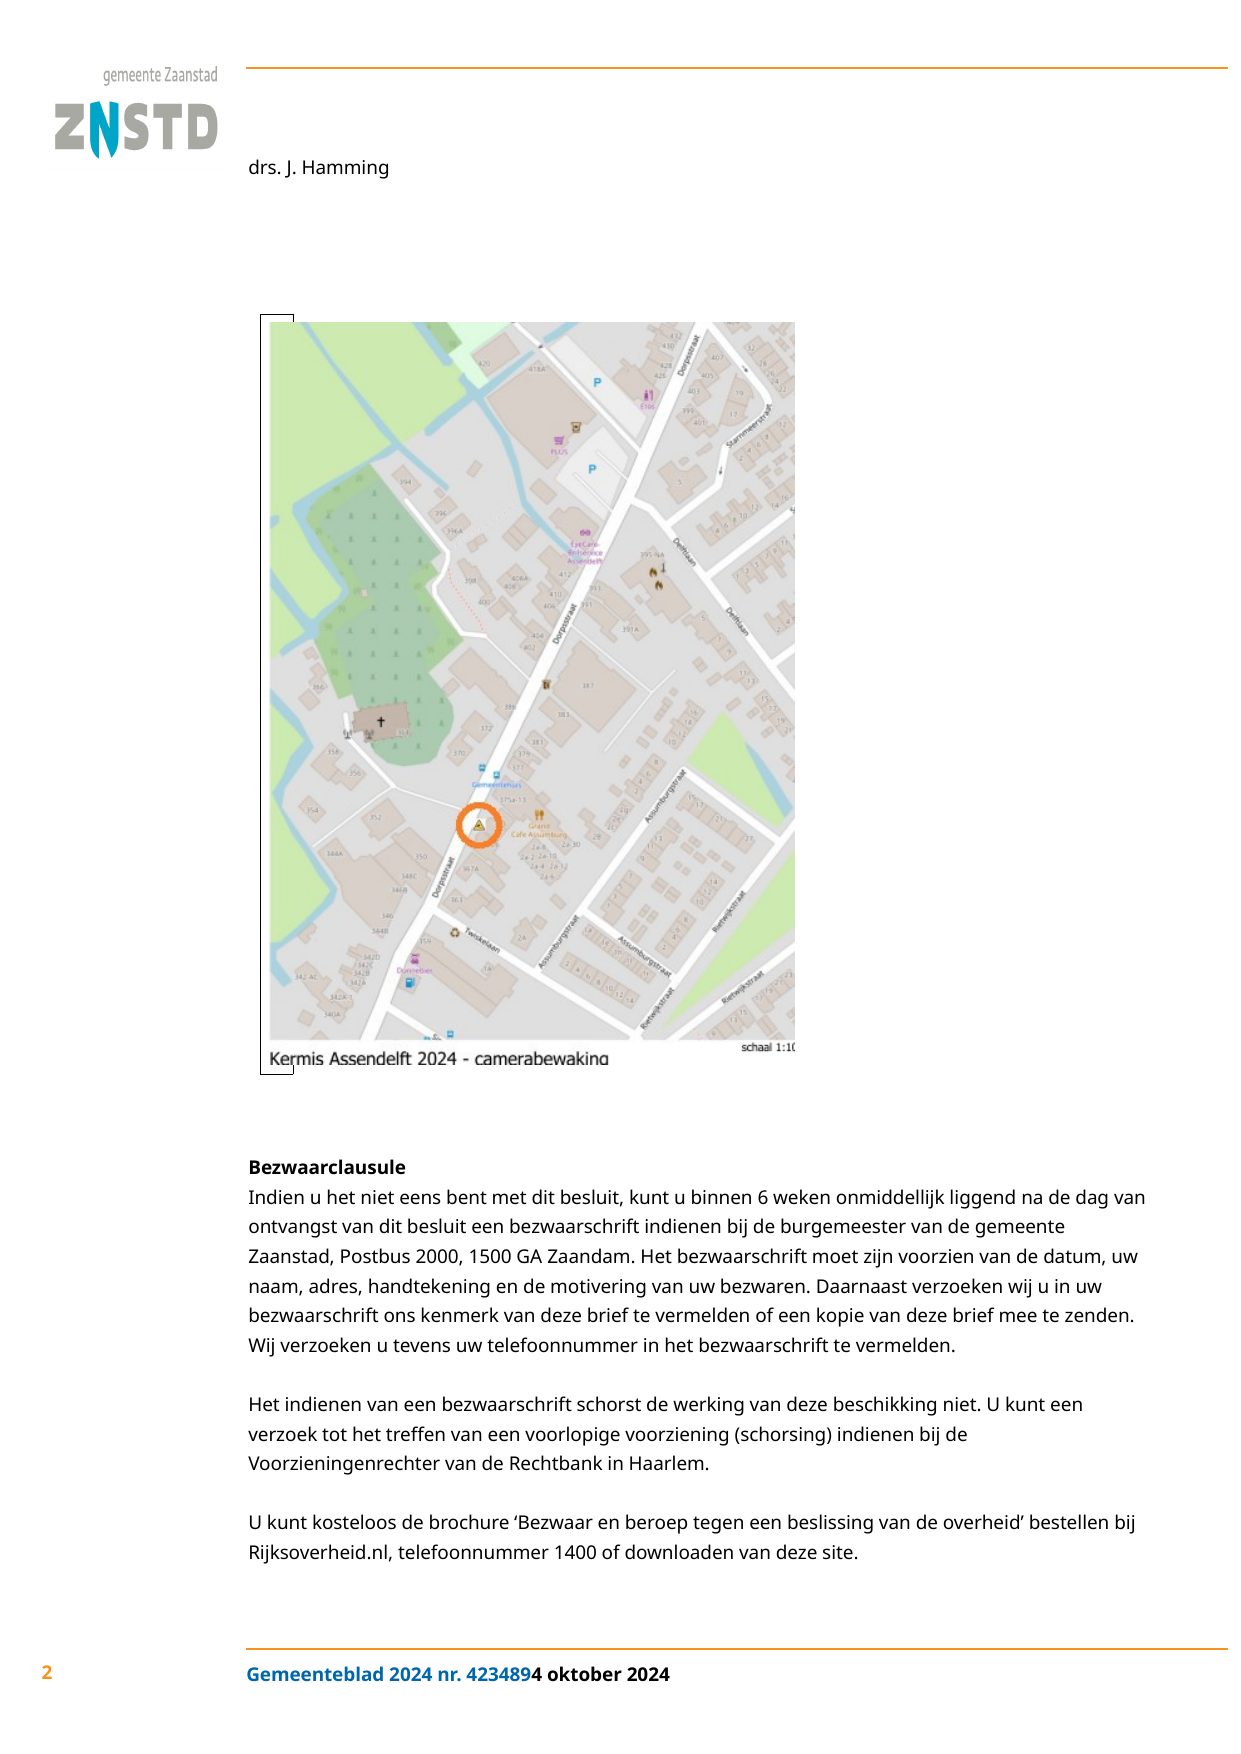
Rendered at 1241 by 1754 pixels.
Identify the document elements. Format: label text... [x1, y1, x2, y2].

text U kunt kosteloos de brochure ‘Bezwaar en beroep tegen een beslissing van de overheid’ bestellen bij Rijksoverheid.nl, telefoonnummer 1400 of downloaden van deze site. [248, 1509, 1152, 1565]
text Indien u het niet eens bent met dit besluit, kunt u binnen 6 weken onmiddellijk liggend na de dag van ontvangst van dit besluit een bezwaarschrift indienen bij de burgemeester van de gemeente Zaanstad, Postbus 2000, 1500 GA Zaandam. Het bezwaarschrift moet zijn voorzien van de datum, uw naam, adres, handtekening en de motivering van uw bezwaren. Daarnaast verzoeken wij u in uw bezwaarschrift ons kenmerk van deze brief te vermelden of een kopie van deze brief mee te zenden. Wij verzoeken u tevens uw telefoonnummer in het bezwaarschrift te vermelden. [248, 1184, 1152, 1358]
text Bezwaarclausule [248, 1154, 1152, 1180]
text drs. J. Hamming [248, 154, 1152, 180]
picture [41, 47, 231, 172]
text Het indienen van een bezwaarschrift schorst de werking van deze beschikking niet. U kunt een verzoek tot het treffen van een voorlopige voorziening (schorsing) indienen bij de Voorzieningenrechter van de Rechtbank in Haarlem. [248, 1391, 1152, 1476]
picture [268, 322, 795, 1065]
